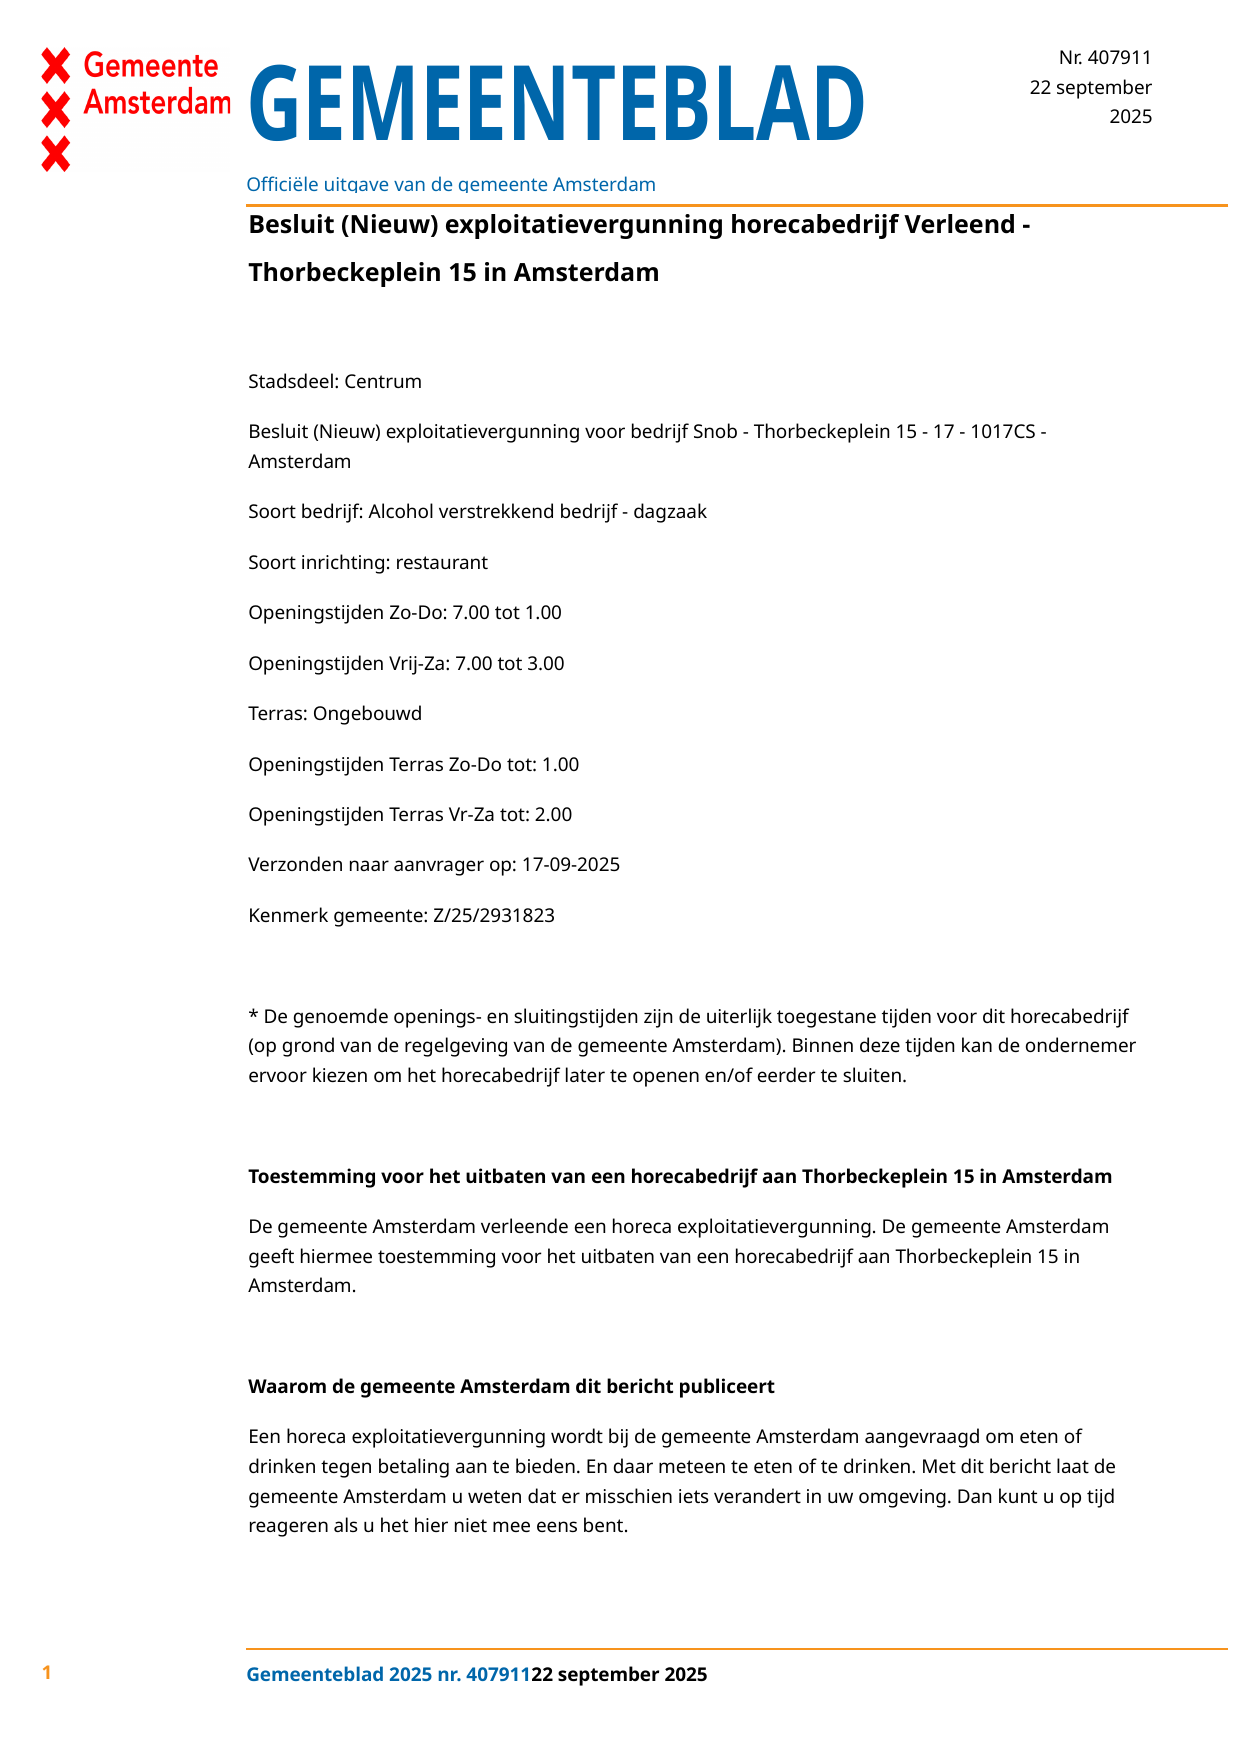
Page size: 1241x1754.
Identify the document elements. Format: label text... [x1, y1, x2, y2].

text Toestemming voor het uitbaten van een horecabedrijf aan Thorbeckeplein 15 in Amsterdam [248, 1163, 1152, 1189]
text Een horeca exploitatievergunning wordt bij de gemeente Amsterdam aangevraagd om eten of drinken tegen betaling aan te bieden. En daar meteen te eten of te drinken. Met dit bericht laat de gemeente Amsterdam u weten dat er misschien iets verandert in uw omgeving. Dan kunt u op tijd reageren als u het hier niet mee eens bent. [248, 1424, 1152, 1538]
text Stadsdeel: Centrum [248, 368, 1152, 394]
text Soort bedrijf: Alcohol verstrekkend bedrijf - dagzaak [248, 499, 1152, 524]
text Openingstijden Zo-Do: 7.00 tot 1.00 [248, 599, 1152, 625]
text Openingstijden Terras Zo-Do tot: 1.00 [248, 751, 1152, 777]
text Soort inrichting: restaurant [248, 549, 1152, 575]
text Besluit (Nieuw) exploitatievergunning horecabedrijf Verleend - Thorbeckeplein 15 in Amsterdam [248, 207, 1152, 288]
text Openingstijden Vrij-Za: 7.00 tot 3.00 [248, 650, 1152, 676]
text * De genoemde openings- en sluitingstijden zijn de uiterlijk toegestane tijden voor dit horecabedrijf (op grond van de regelgeving van de gemeente Amsterdam). Binnen deze tijden kan de ondernemer ervoor kiezen om het horecabedrijf later te openen en/of eerder te sluiten. [248, 1003, 1152, 1088]
text Verzonden naar aanvrager op: 17-09-2025 [248, 852, 1152, 877]
text De gemeente Amsterdam verleende een horeca exploitatievergunning. De gemeente Amsterdam geeft hiermee toestemming voor het uitbaten van een horecabedrijf aan Thorbeckeplein 15 in Amsterdam. [248, 1213, 1152, 1298]
text Waarom de gemeente Amsterdam dit bericht publiceert [248, 1373, 1152, 1399]
text Besluit (Nieuw) exploitatievergunning voor bedrijf Snob - Thorbeckeplein 15 - 17 - 1017CS - Amsterdam [248, 419, 1152, 474]
text Terras: Ongebouwd [248, 700, 1152, 726]
text Kenmerk gemeente: Z/25/2931823 [248, 902, 1152, 928]
text Openingstijden Terras Vr-Za tot: 2.00 [248, 801, 1152, 827]
picture [41, 47, 231, 172]
